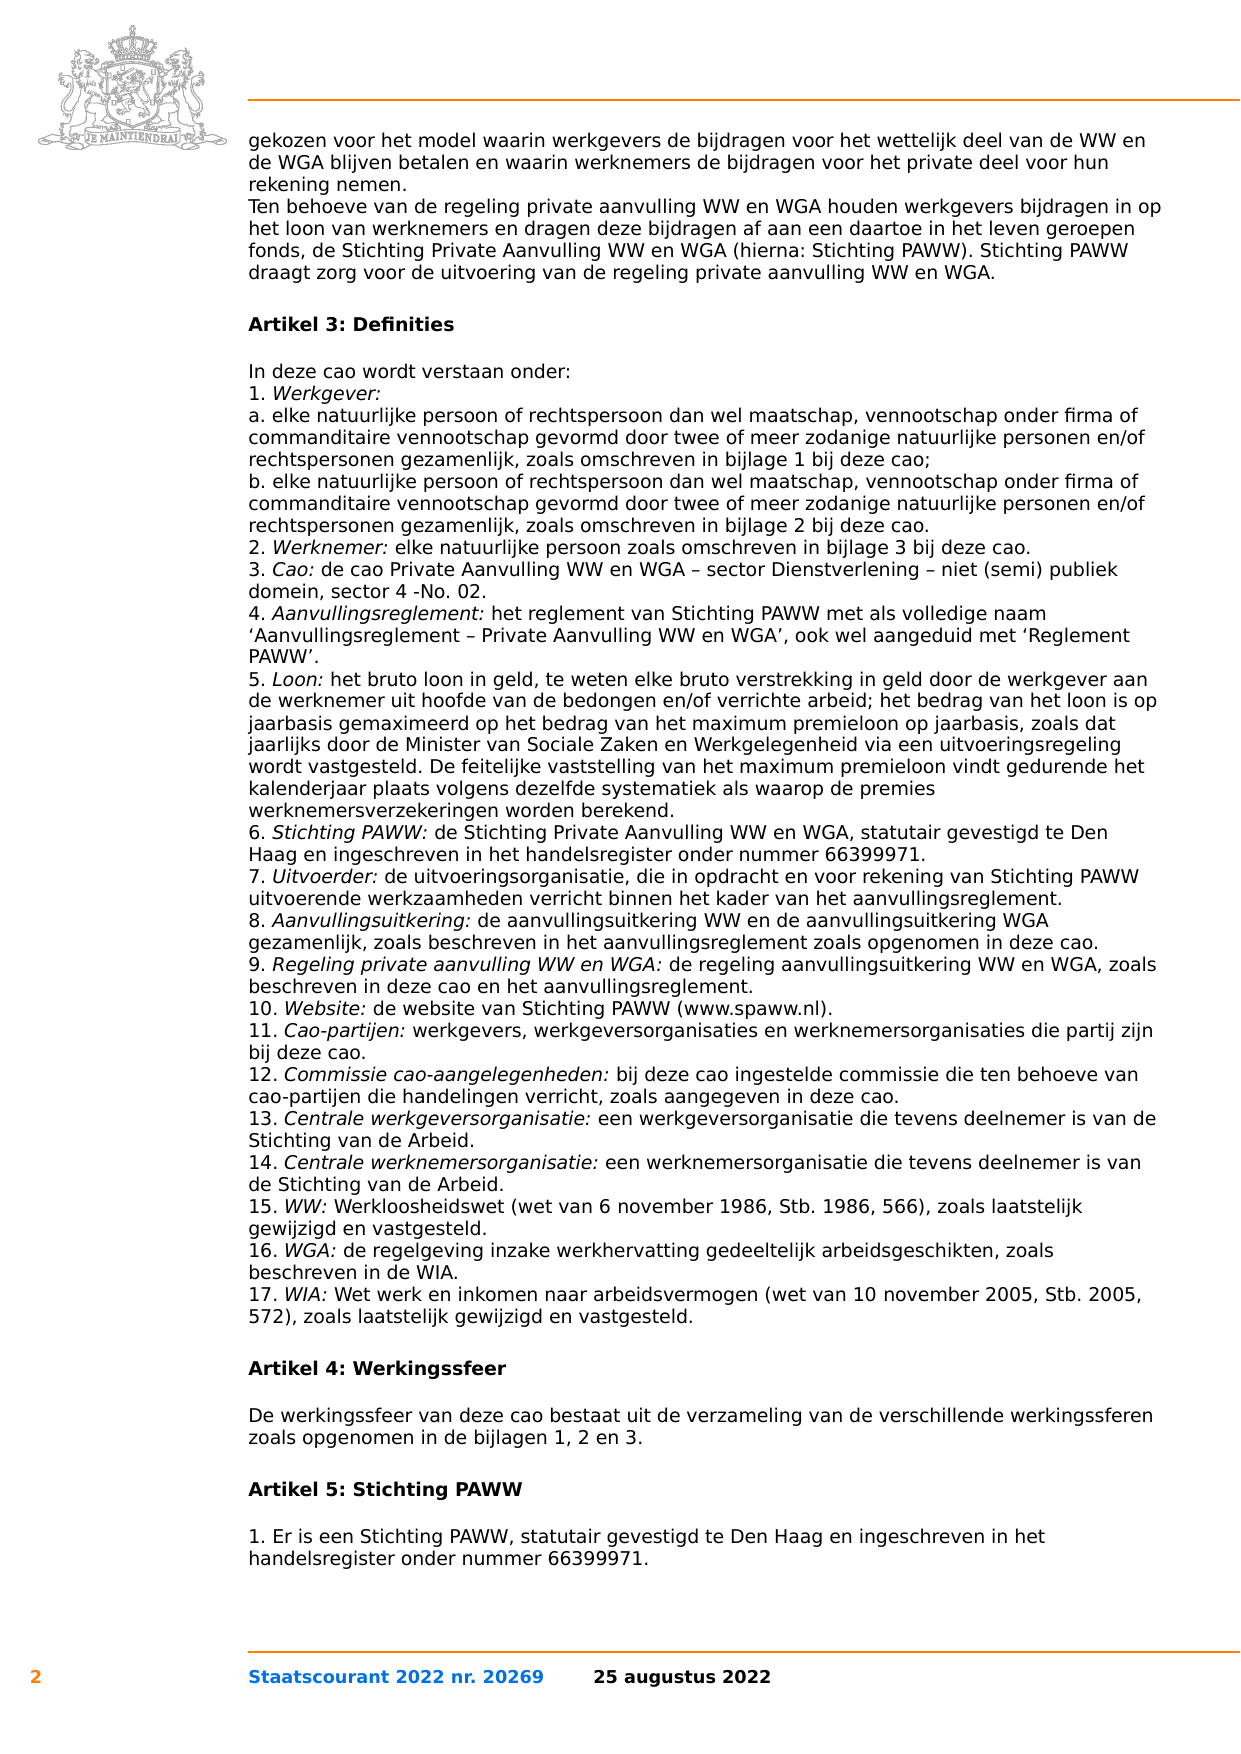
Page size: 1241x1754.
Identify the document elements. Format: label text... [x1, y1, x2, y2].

text 5. Loon: het bruto loon in geld, te weten elke bruto verstrekking in geld door de werkgever aan de werknemer uit hoofde van de bedongen en/of verrichte arbeid; het bedrag van het loon is op jaarbasis gemaximeerd op het bedrag van het maximum premieloon op jaarbasis, zoals dat jaarlijks door de Minister van Sociale Zaken en Werkgelegenheid via een uitvoeringsregeling wordt vastgesteld. De feitelijke vaststelling van het maximum premieloon vindt gedurende het kalenderjaar plaats volgens dezelfde systematiek als waarop de premies werknemersverzekeringen worden berekend. [248, 668, 1163, 822]
text 6. Stichting PAWW: de Stichting Private Aanvulling WW en WGA, statutair gevestigd te Den Haag en ingeschreven in het handelsregister onder nummer 66399971. [248, 822, 1163, 866]
text 16. WGA: de regelgeving inzake werkhervatting gedeeltelijk arbeidsgeschikten, zoals beschreven in de WIA. [248, 1240, 1163, 1284]
text 3. Cao: de cao Private Aanvulling WW en WGA – sector Dienstverlening – niet (semi) publiek domein, sector 4 -No. 02. [248, 558, 1163, 602]
text De werkingssfeer van deze cao bestaat uit de verzameling van de verschillende werkingssferen zoals opgenomen in de bijlagen 1, 2 en 3. [248, 1405, 1163, 1449]
text 15. WW: Werkloosheidswet (wet van 6 november 1986, Stb. 1986, 566), zoals laatstelijk gewijzigd en vastgesteld. [248, 1196, 1163, 1240]
text gekozen voor het model waarin werkgevers de bijdragen voor het wettelijk deel van de WW en de WGA blijven betalen en waarin werknemers de bijdragen voor het private deel voor hun rekening nemen. [248, 130, 1163, 196]
picture [38, 25, 227, 150]
text 4. Aanvullingsreglement: het reglement van Stichting PAWW met als volledige naam ‘Aanvullingsreglement – Private Aanvulling WW en WGA’, ook wel aangeduid met ‘Reglement PAWW’. [248, 602, 1163, 668]
text b. elke natuurlijke persoon of rechtspersoon dan wel maatschap, vennootschap onder firma of commanditaire vennootschap gevormd door twee of meer zodanige natuurlijke personen en/of rechtspersonen gezamenlijk, zoals omschreven in bijlage 2 bij deze cao. [248, 471, 1163, 537]
subtitle Artikel 4: Werkingssfeer [248, 1358, 1163, 1380]
text 7. Uitvoerder: de uitvoeringsorganisatie, die in opdracht en voor rekening van Stichting PAWW uitvoerende werkzaamheden verricht binnen het kader van het aanvullingsreglement. [248, 866, 1163, 910]
text 10. Website: de website van Stichting PAWW (www.spaww.nl). [248, 998, 1163, 1020]
subtitle Artikel 3: Definities [248, 314, 1163, 336]
text 1. Werkgever: [248, 383, 1163, 405]
text 2. Werknemer: elke natuurlijke persoon zoals omschreven in bijlage 3 bij deze cao. [248, 537, 1163, 558]
text 13. Centrale werkgeversorganisatie: een werkgeversorganisatie die tevens deelnemer is van de Stichting van de Arbeid. [248, 1108, 1163, 1152]
text 12. Commissie cao-aangelegenheden: bij deze cao ingestelde commissie die ten behoeve van cao-partijen die handelingen verricht, zoals aangegeven in deze cao. [248, 1064, 1163, 1108]
text 8. Aanvullingsuitkering: de aanvullingsuitkering WW en de aanvullingsuitkering WGA gezamenlijk, zoals beschreven in het aanvullingsreglement zoals opgenomen in deze cao. [248, 910, 1163, 954]
text 9. Regeling private aanvulling WW en WGA: de regeling aanvullingsuitkering WW en WGA, zoals beschreven in deze cao en het aanvullingsreglement. [248, 954, 1163, 998]
text 17. WIA: Wet werk en inkomen naar arbeidsvermogen (wet van 10 november 2005, Stb. 2005, 572), zoals laatstelijk gewijzigd en vastgesteld. [248, 1284, 1163, 1328]
text Ten behoeve van de regeling private aanvulling WW en WGA houden werkgevers bijdragen in op het loon van werknemers en dragen deze bijdragen af aan een daartoe in het leven geroepen fonds, de Stichting Private Aanvulling WW en WGA (hierna: Stichting PAWW). Stichting PAWW draagt zorg voor de uitvoering van de regeling private aanvulling WW en WGA. [248, 196, 1163, 284]
text 14. Centrale werknemersorganisatie: een werknemersorganisatie die tevens deelnemer is van de Stichting van de Arbeid. [248, 1152, 1163, 1196]
text In deze cao wordt verstaan onder: [248, 361, 1163, 383]
text 1. Er is een Stichting PAWW, statutair gevestigd te Den Haag en ingeschreven in het handelsregister onder nummer 66399971. [248, 1526, 1163, 1570]
text a. elke natuurlijke persoon of rechtspersoon dan wel maatschap, vennootschap onder firma of commanditaire vennootschap gevormd door twee of meer zodanige natuurlijke personen en/of rechtspersonen gezamenlijk, zoals omschreven in bijlage 1 bij deze cao; [248, 405, 1163, 471]
subtitle Artikel 5: Stichting PAWW [248, 1479, 1163, 1501]
text 11. Cao-partijen: werkgevers, werkgeversorganisaties en werknemersorganisaties die partij zijn bij deze cao. [248, 1020, 1163, 1064]
